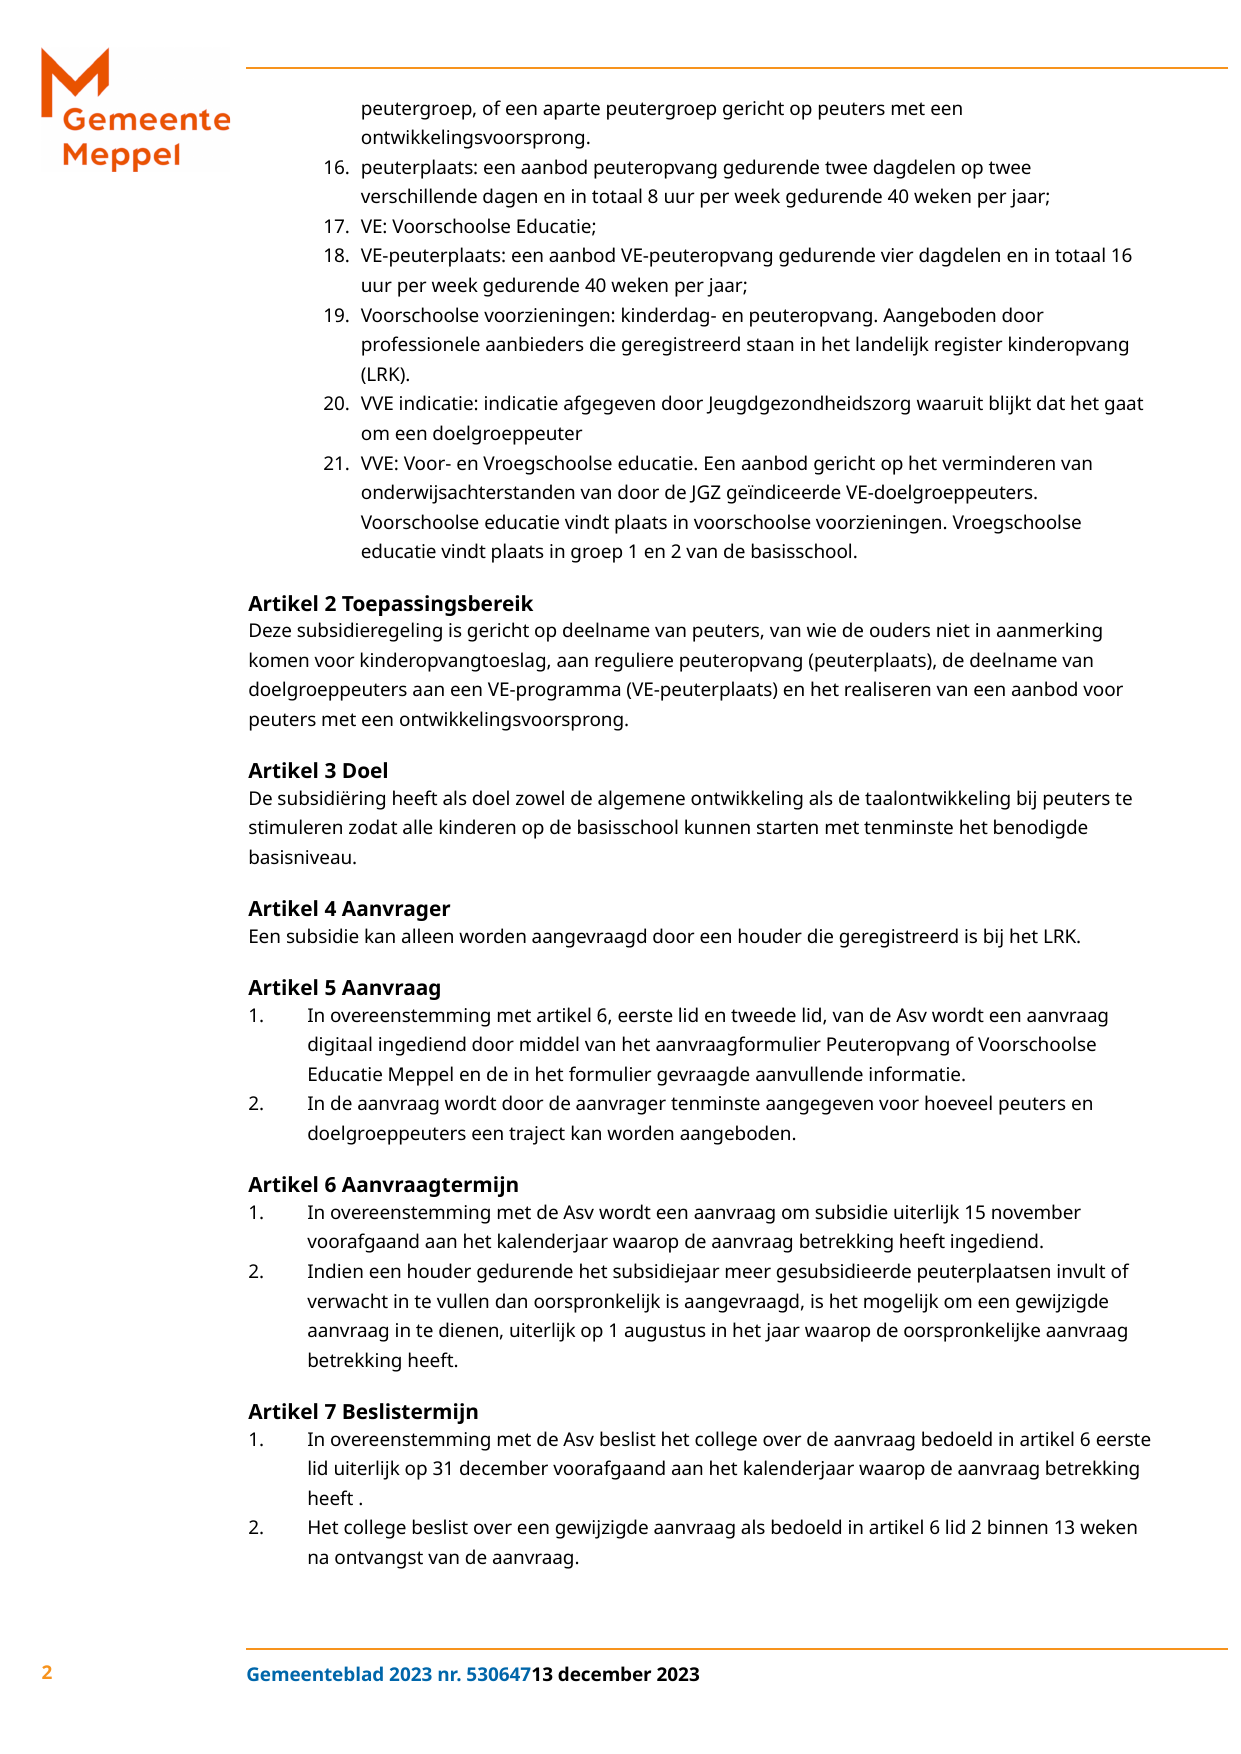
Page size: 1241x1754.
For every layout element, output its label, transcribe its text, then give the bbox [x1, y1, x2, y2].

text Artikel 2 Toepassingsbereik [248, 589, 1152, 617]
list In overeenstemming met de Asv beslist het college over de aanvraag bedoeld in artikel 6 eerste lid uiterlijk op 31 december voorafgaand aan het kalenderjaar waarop de aanvraag betrekking heeft . [248, 1426, 1152, 1511]
list peuterplaats: een aanbod peuteropvang gedurende twee dagdelen op twee verschillende dagen en in totaal 8 uur per week gedurende 40 weken per jaar; [323, 154, 1152, 209]
text Artikel 4 Aanvrager [248, 894, 1152, 923]
list In overeenstemming met de Asv wordt een aanvraag om subsidie uiterlijk 15 november voorafgaand aan het kalenderjaar waarop de aanvraag betrekking heeft ingediend. [248, 1199, 1152, 1254]
list peutergroep, of een aparte peutergroep gericht op peuters met een ontwikkelingsvoorsprong. [323, 95, 1152, 150]
list VE: Voorschoolse Educatie; [323, 213, 1152, 239]
text Artikel 3 Doel [248, 757, 1152, 785]
list Indien een houder gedurende het subsidiejaar meer gesubsidieerde peuterplaatsen invult of verwacht in te vullen dan oorspronkelijk is aangevraagd, is het mogelijk om een gewijzigde aanvraag in te dienen, uiterlijk op 1 augustus in het jaar waarop de oorspronkelijke aanvraag betrekking heeft. [248, 1258, 1152, 1373]
list VVE: Voor- en Vroegschoolse educatie. Een aanbod gericht op het verminderen van onderwijsachterstanden van door de JGZ geïndiceerde VE-doelgroeppeuters. Voorschoolse educatie vindt plaats in voorschoolse voorzieningen. Vroegschoolse educatie vindt plaats in groep 1 en 2 van de basisschool. [323, 450, 1152, 564]
text Deze subsidieregeling is gericht op deelname van peuters, van wie de ouders niet in aanmerking komen voor kinderopvangtoeslag, aan reguliere peuteropvang (peuterplaats), de deelname van doelgroeppeuters aan een VE-programma (VE-peuterplaats) en het realiseren van een aanbod voor peuters met een ontwikkelingsvoorsprong. [248, 617, 1152, 732]
text Artikel 7 Beslistermijn [248, 1397, 1152, 1426]
list In de aanvraag wordt door de aanvrager tenminste aangegeven voor hoeveel peuters en doelgroeppeuters een traject kan worden aangeboden. [248, 1091, 1152, 1146]
list In overeenstemming met artikel 6, eerste lid en tweede lid, van de Asv wordt een aanvraag digitaal ingediend door middel van het aanvraagformulier Peuteropvang of Voorschoolse Educatie Meppel en de in het formulier gevraagde aanvullende informatie. [248, 1002, 1152, 1087]
list Voorschoolse voorzieningen: kinderdag- en peuteropvang. Aangeboden door professionele aanbieders die geregistreerd staan in het landelijk register kinderopvang (LRK). [323, 302, 1152, 387]
list VE-peuterplaats: een aanbod VE-peuteropvang gedurende vier dagdelen en in totaal 16 uur per week gedurende 40 weken per jaar; [323, 243, 1152, 298]
text Een subsidie kan alleen worden aangevraagd door een houder die geregistreerd is bij het LRK. [248, 923, 1152, 949]
list Het college beslist over een gewijzigde aanvraag als bedoeld in artikel 6 lid 2 binnen 13 weken na ontvangst van de aanvraag. [248, 1514, 1152, 1570]
list VVE indicatie: indicatie afgegeven door Jeugdgezondheidszorg waaruit blijkt dat het gaat om een doelgroeppeuter [323, 391, 1152, 446]
text De subsidiëring heeft als doel zowel de algemene ontwikkeling als de taalontwikkeling bij peuters te stimuleren zodat alle kinderen op de basisschool kunnen starten met tenminste het benodigde basisniveau. [248, 785, 1152, 870]
text Artikel 5 Aanvraag [248, 973, 1152, 1002]
picture [41, 47, 231, 172]
text Artikel 6 Aanvraagtermijn [248, 1171, 1152, 1199]
